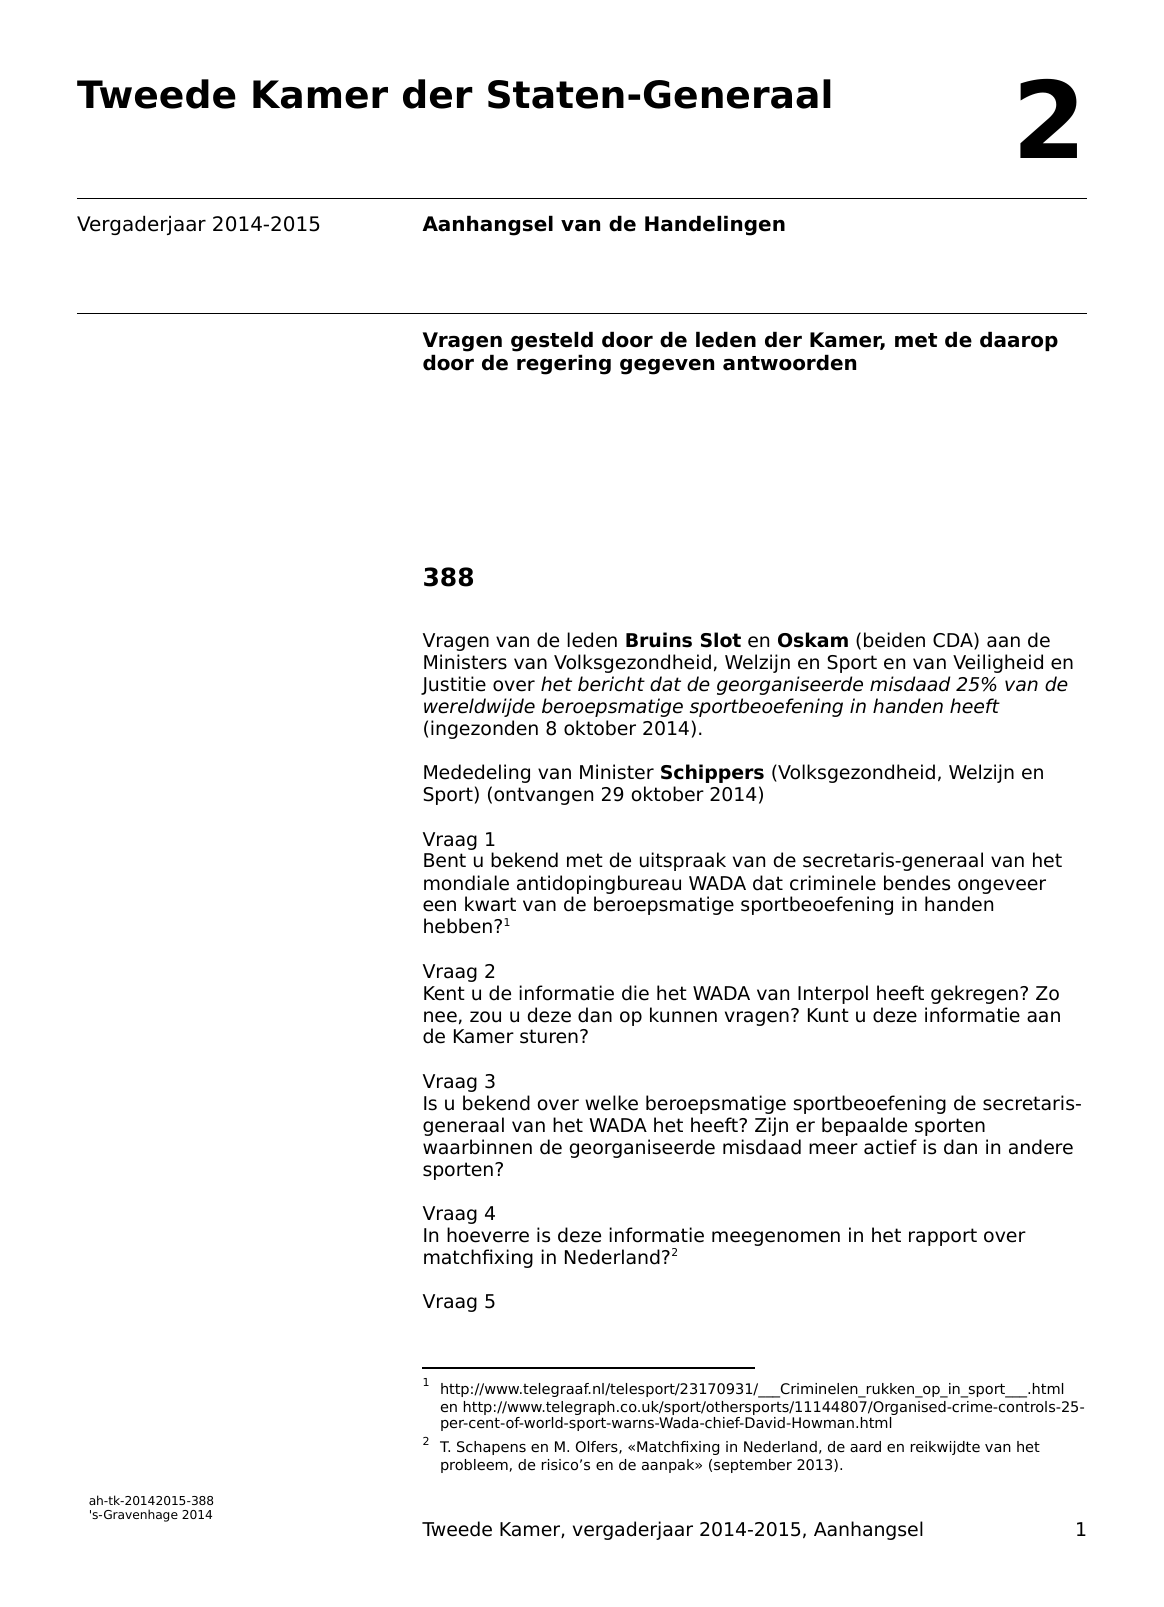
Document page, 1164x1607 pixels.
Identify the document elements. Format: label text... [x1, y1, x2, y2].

text T. Schapens en M. Olfers, «Matchfixing in Nederland, de aard en reikwijdte van het probleem, de risico’s en de aanpak» (september 2013). [422, 1435, 1087, 1474]
text Vragen van de leden Bruins Slot en Oskam (beiden CDA) aan de Ministers van Volksgezondheid, Welzijn en Sport en van Veiligheid en Justitie over het bericht dat de georganiseerde misdaad 25% van de wereldwijde beroepsmatige sportbeoefening in handen heeft (ingezonden 8 oktober 2014). [422, 630, 1087, 740]
text Vraag 3 [422, 1071, 1087, 1093]
text Vraag 2 [422, 961, 1087, 982]
text 388 [422, 563, 1087, 592]
text http://www.telegraaf.nl/telesport/23170931/___Criminelen_rukken_op_in_sport___.html en http://www.telegraph.co.uk/sport/othersports/11144807/Organised-crime-controls-25-per-cent-of-world-sport-warns-Wada-chief-David-Howman.html [422, 1377, 1087, 1432]
text ah-tk-20142015-388 [88, 1494, 323, 1508]
text Vraag 4 [422, 1203, 1087, 1225]
text 's-Gravenhage 2014 [88, 1508, 323, 1522]
text Vraag 1 [422, 828, 1087, 850]
text Is u bekend over welke beroepsmatige sportbeoefening de secretaris-generaal van het WADA het heeft? Zijn er bepaalde sporten waarbinnen de georganiseerde misdaad meer actief is dan in andere sporten? [422, 1093, 1087, 1181]
table_cell Aanhangsel van de Handelingen [422, 199, 1087, 313]
table_header Tweede Kamer der Staten-Generaal [77, 59, 886, 198]
text Bent u bekend met de uitspraak van de secretaris-generaal van het mondiale antidopingbureau WADA dat criminele bendes ongeveer een kwart van de beroepsmatige sportbeoefening in handen hebben? [422, 850, 1087, 938]
table_cell Vergaderjaar 2014-2015 [77, 199, 422, 313]
table_cell Vragen gesteld door de leden der Kamer, met de daarop door de regering gegeven antwoorden [422, 314, 1087, 375]
table_cell [77, 314, 422, 375]
table_header 2 [886, 59, 1087, 198]
text Kent u de informatie die het WADA van Interpol heeft gekregen? Zo nee, zou u deze dan op kunnen vragen? Kunt u deze informatie aan de Kamer sturen? [422, 982, 1087, 1048]
text Mededeling van Minister Schippers (Volksgezondheid, Welzijn en Sport) (ontvangen 29 oktober 2014) [422, 762, 1087, 806]
text Vraag 5 [422, 1291, 1087, 1313]
text In hoeverre is deze informatie meegenomen in het rapport over matchfixing in Nederland? [422, 1225, 1087, 1269]
